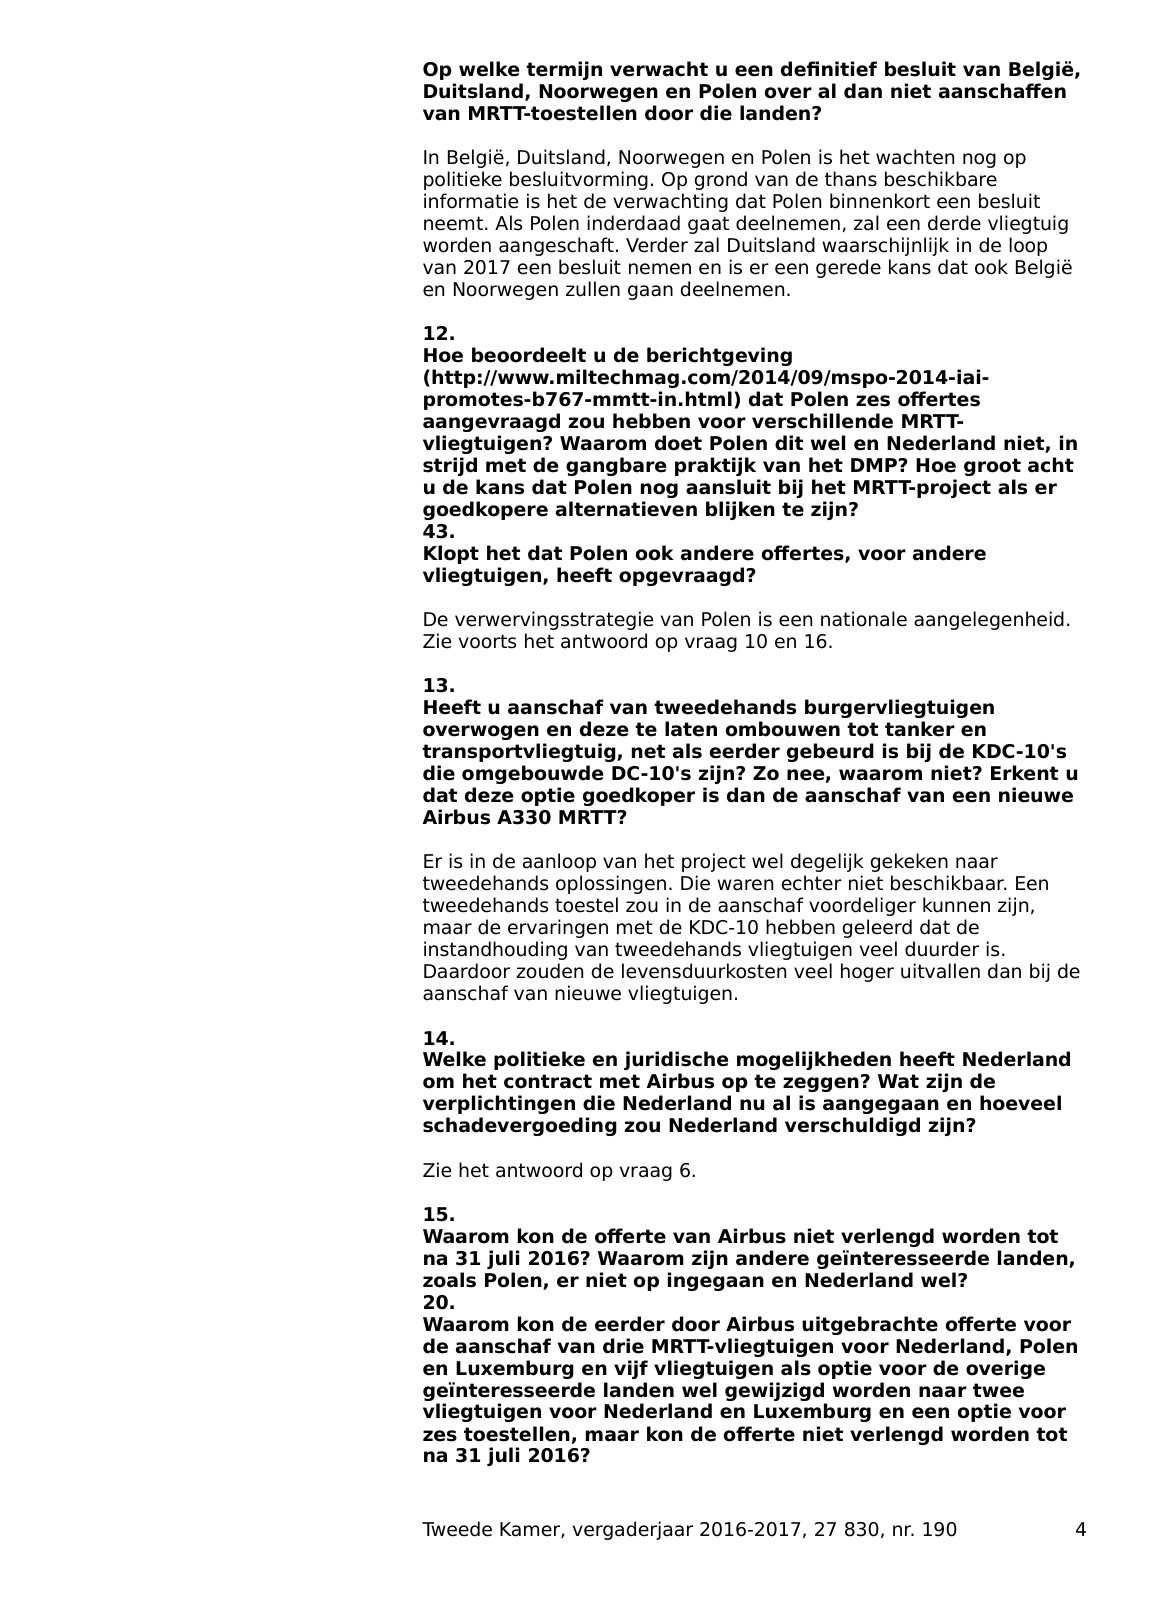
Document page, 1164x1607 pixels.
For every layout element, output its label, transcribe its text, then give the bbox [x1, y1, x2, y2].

text 14. [422, 1027, 1087, 1049]
text Waarom kon de eerder door Airbus uitgebrachte offerte voor de aanschaf van drie MRTT-vliegtuigen voor Nederland, Polen en Luxemburg en vijf vliegtuigen als optie voor de overige geïnteresseerde landen wel gewijzigd worden naar twee vliegtuigen voor Nederland en Luxemburg en een optie voor zes toestellen, maar kon de offerte niet verlengd worden tot na 31 juli 2016? [422, 1313, 1087, 1467]
text Er is in de aanloop van het project wel degelijk gekeken naar tweedehands oplossingen. Die waren echter niet beschikbaar. Een tweedehands toestel zou in de aanschaf voordeliger kunnen zijn, maar de ervaringen met de KDC-10 hebben geleerd dat de instandhouding van tweedehands vliegtuigen veel duurder is. Daardoor zouden de levensduurkosten veel hoger uitvallen dan bij de aanschaf van nieuwe vliegtuigen. [422, 851, 1087, 1005]
text 13. [422, 675, 1087, 697]
text De verwervingsstrategie van Polen is een nationale aangelegenheid. Zie voorts het antwoord op vraag 10 en 16. [422, 609, 1087, 653]
text Op welke termijn verwacht u een definitief besluit van België, Duitsland, Noorwegen en Polen over al dan niet aanschaffen van MRTT-toestellen door die landen? [422, 59, 1087, 125]
text Heeft u aanschaf van tweedehands burgervliegtuigen overwogen en deze te laten ombouwen tot tanker en transportvliegtuig, net als eerder gebeurd is bij de KDC-10's die omgebouwde DC-10's zijn? Zo nee, waarom niet? Erkent u dat deze optie goedkoper is dan de aanschaf van een nieuwe Airbus A330 MRTT? [422, 697, 1087, 829]
text Waarom kon de offerte van Airbus niet verlengd worden tot na 31 juli 2016? Waarom zijn andere geïnteresseerde landen, zoals Polen, er niet op ingegaan en Nederland wel? [422, 1226, 1087, 1292]
text Klopt het dat Polen ook andere offertes, voor andere vliegtuigen, heeft opgevraagd? [422, 543, 1087, 587]
text 43. [422, 521, 1087, 543]
text Hoe beoordeelt u de berichtgeving (http://www.miltechmag.com/2014/09/mspo-2014-iai-promotes-b767-mmtt-in.html) dat Polen zes offertes aangevraagd zou hebben voor verschillende MRTT-vliegtuigen? Waarom doet Polen dit wel en Nederland niet, in strijd met de gangbare praktijk van het DMP? Hoe groot acht u de kans dat Polen nog aansluit bij het MRTT-project als er goedkopere alternatieven blijken te zijn? [422, 345, 1087, 521]
text 20. [422, 1292, 1087, 1313]
text Welke politieke en juridische mogelijkheden heeft Nederland om het contract met Airbus op te zeggen? Wat zijn de verplichtingen die Nederland nu al is aangegaan en hoeveel schadevergoeding zou Nederland verschuldigd zijn? [422, 1049, 1087, 1137]
text Zie het antwoord op vraag 6. [422, 1159, 1087, 1181]
text 15. [422, 1204, 1087, 1226]
text In België, Duitsland, Noorwegen en Polen is het wachten nog op politieke besluitvorming. Op grond van de thans beschikbare informatie is het de verwachting dat Polen binnenkort een besluit neemt. Als Polen inderdaad gaat deelnemen, zal een derde vliegtuig worden aangeschaft. Verder zal Duitsland waarschijnlijk in de loop van 2017 een besluit nemen en is er een gerede kans dat ook België en Noorwegen zullen gaan deelnemen. [422, 147, 1087, 301]
text 12. [422, 323, 1087, 345]
